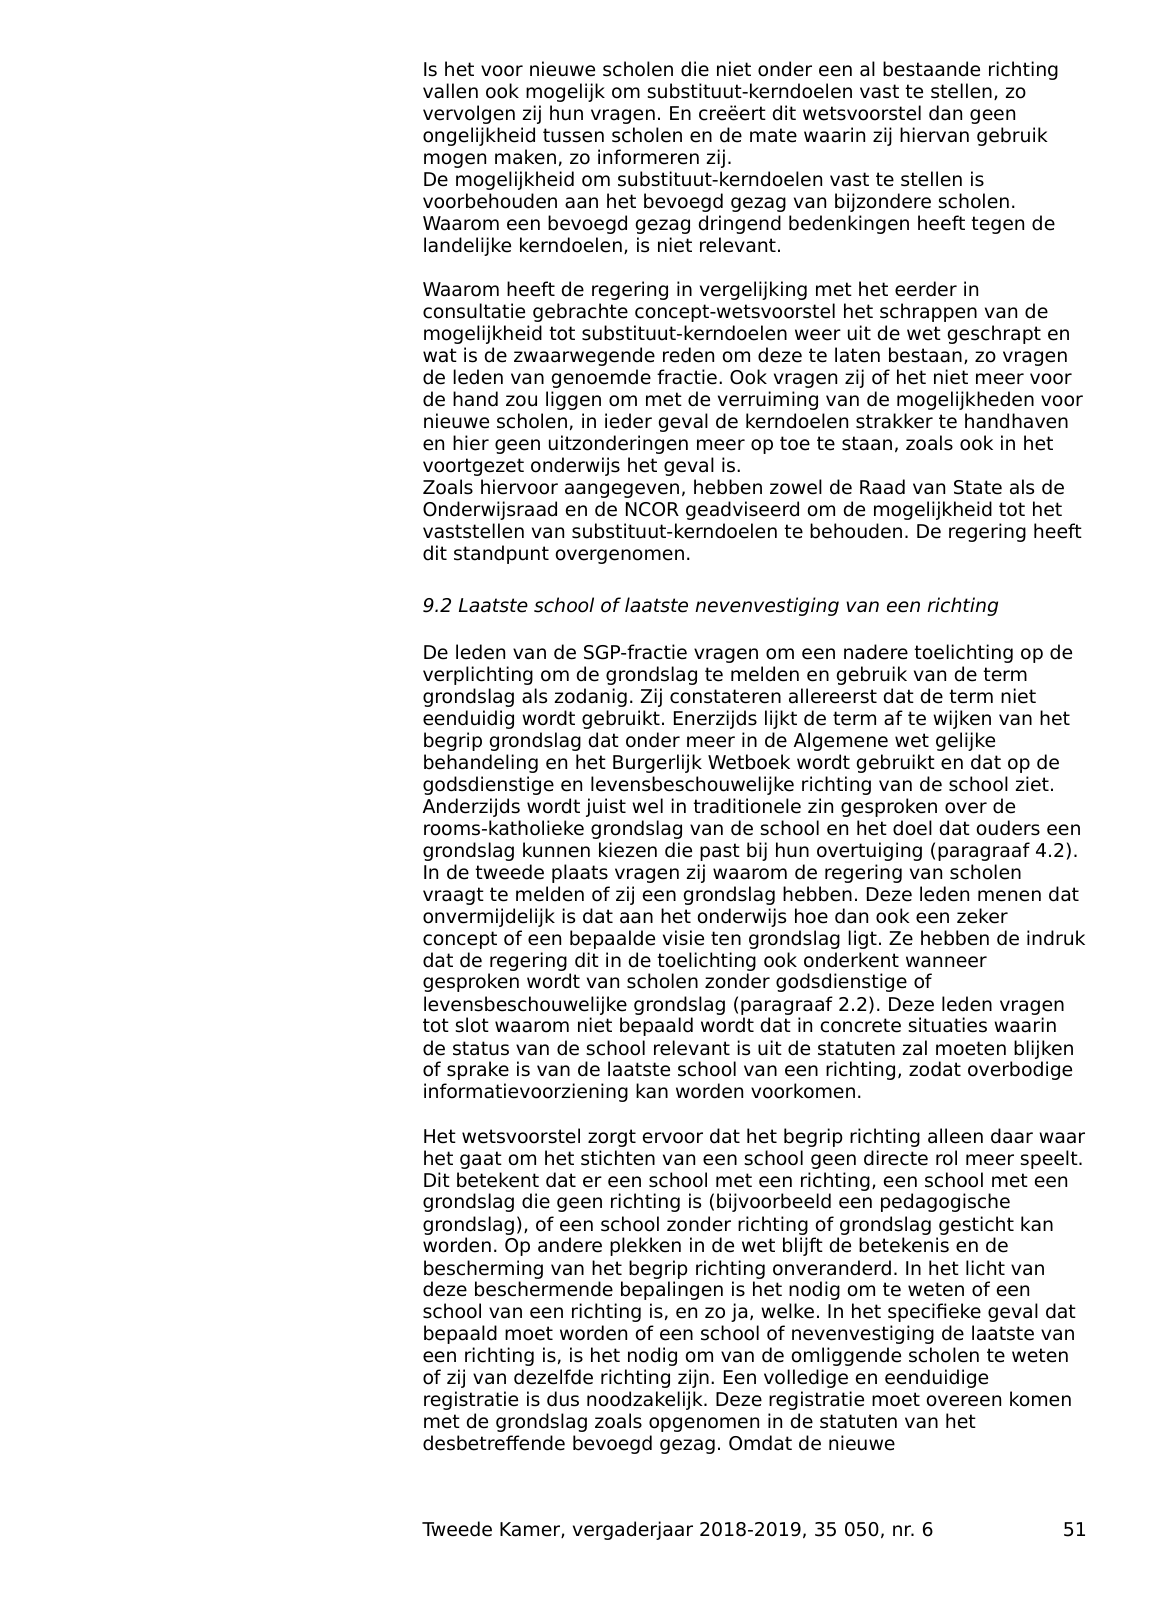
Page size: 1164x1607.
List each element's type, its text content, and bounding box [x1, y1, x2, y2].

text De leden van de SGP-fractie vragen om een nadere toelichting op de verplichting om de grondslag te melden en gebruik van de term grondslag als zodanig. Zij constateren allereerst dat de term niet eenduidig wordt gebruikt. Enerzijds lijkt de term af te wijken van het begrip grondslag dat onder meer in de Algemene wet gelijke behandeling en het Burgerlijk Wetboek wordt gebruikt en dat op de godsdienstige en levensbeschouwelijke richting van de school ziet. Anderzijds wordt juist wel in traditionele zin gesproken over de rooms-katholieke grondslag van de school en het doel dat ouders een grondslag kunnen kiezen die past bij hun overtuiging (paragraaf 4.2). In de tweede plaats vragen zij waarom de regering van scholen vraagt te melden of zij een grondslag hebben. Deze leden menen dat onvermijdelijk is dat aan het onderwijs hoe dan ook een zeker concept of een bepaalde visie ten grondslag ligt. Ze hebben de indruk dat de regering dit in de toelichting ook onderkent wanneer gesproken wordt van scholen zonder godsdienstige of levensbeschouwelijke grondslag (paragraaf 2.2). Deze leden vragen tot slot waarom niet bepaald wordt dat in concrete situaties waarin de status van de school relevant is uit de statuten zal moeten blijken of sprake is van de laatste school van een richting, zodat overbodige informatievoorziening kan worden voorkomen. [422, 642, 1087, 1103]
text Waarom heeft de regering in vergelijking met het eerder in consultatie gebrachte concept-wetsvoorstel het schrappen van de mogelijkheid tot substituut-kerndoelen weer uit de wet geschrapt en wat is de zwaarwegende reden om deze te laten bestaan, zo vragen de leden van genoemde fractie. Ook vragen zij of het niet meer voor de hand zou liggen om met de verruiming van de mogelijkheden voor nieuwe scholen, in ieder geval de kerndoelen strakker te handhaven en hier geen uitzonderingen meer op toe te staan, zoals ook in het voortgezet onderwijs het geval is. [422, 279, 1087, 477]
text Zoals hiervoor aangegeven, hebben zowel de Raad van State als de Onderwijsraad en de NCOR geadviseerd om de mogelijkheid tot het vaststellen van substituut-kerndoelen te behouden. De regering heeft dit standpunt overgenomen. [422, 477, 1087, 565]
text Is het voor nieuwe scholen die niet onder een al bestaande richting vallen ook mogelijk om substituut-kerndoelen vast te stellen, zo vervolgen zij hun vragen. En creëert dit wetsvoorstel dan geen ongelijkheid tussen scholen en de mate waarin zij hiervan gebruik mogen maken, zo informeren zij. [422, 59, 1087, 169]
text Het wetsvoorstel zorgt ervoor dat het begrip richting alleen daar waar het gaat om het stichten van een school geen directe rol meer speelt. Dit betekent dat er een school met een richting, een school met een grondslag die geen richting is (bijvoorbeeld een pedagogische grondslag), of een school zonder richting of grondslag gesticht kan worden. Op andere plekken in de wet blijft de betekenis en de bescherming van het begrip richting onveranderd. In het licht van deze beschermende bepalingen is het nodig om te weten of een school van een richting is, en zo ja, welke. In het specifieke geval dat bepaald moet worden of een school of nevenvestiging de laatste van een richting is, is het nodig om van de omliggende scholen te weten of zij van dezelfde richting zijn. Een volledige en eenduidige registratie is dus noodzakelijk. Deze registratie moet overeen komen met de grondslag zoals opgenomen in de statuten van het desbetreffende bevoegd gezag. Omdat de nieuwe [422, 1126, 1087, 1455]
text De mogelijkheid om substituut-kerndoelen vast te stellen is voorbehouden aan het bevoegd gezag van bijzondere scholen. Waarom een bevoegd gezag dringend bedenkingen heeft tegen de landelijke kerndoelen, is niet relevant. [422, 169, 1087, 257]
subtitle 9.2 Laatste school of laatste nevenvestiging van een richting [422, 595, 1087, 617]
